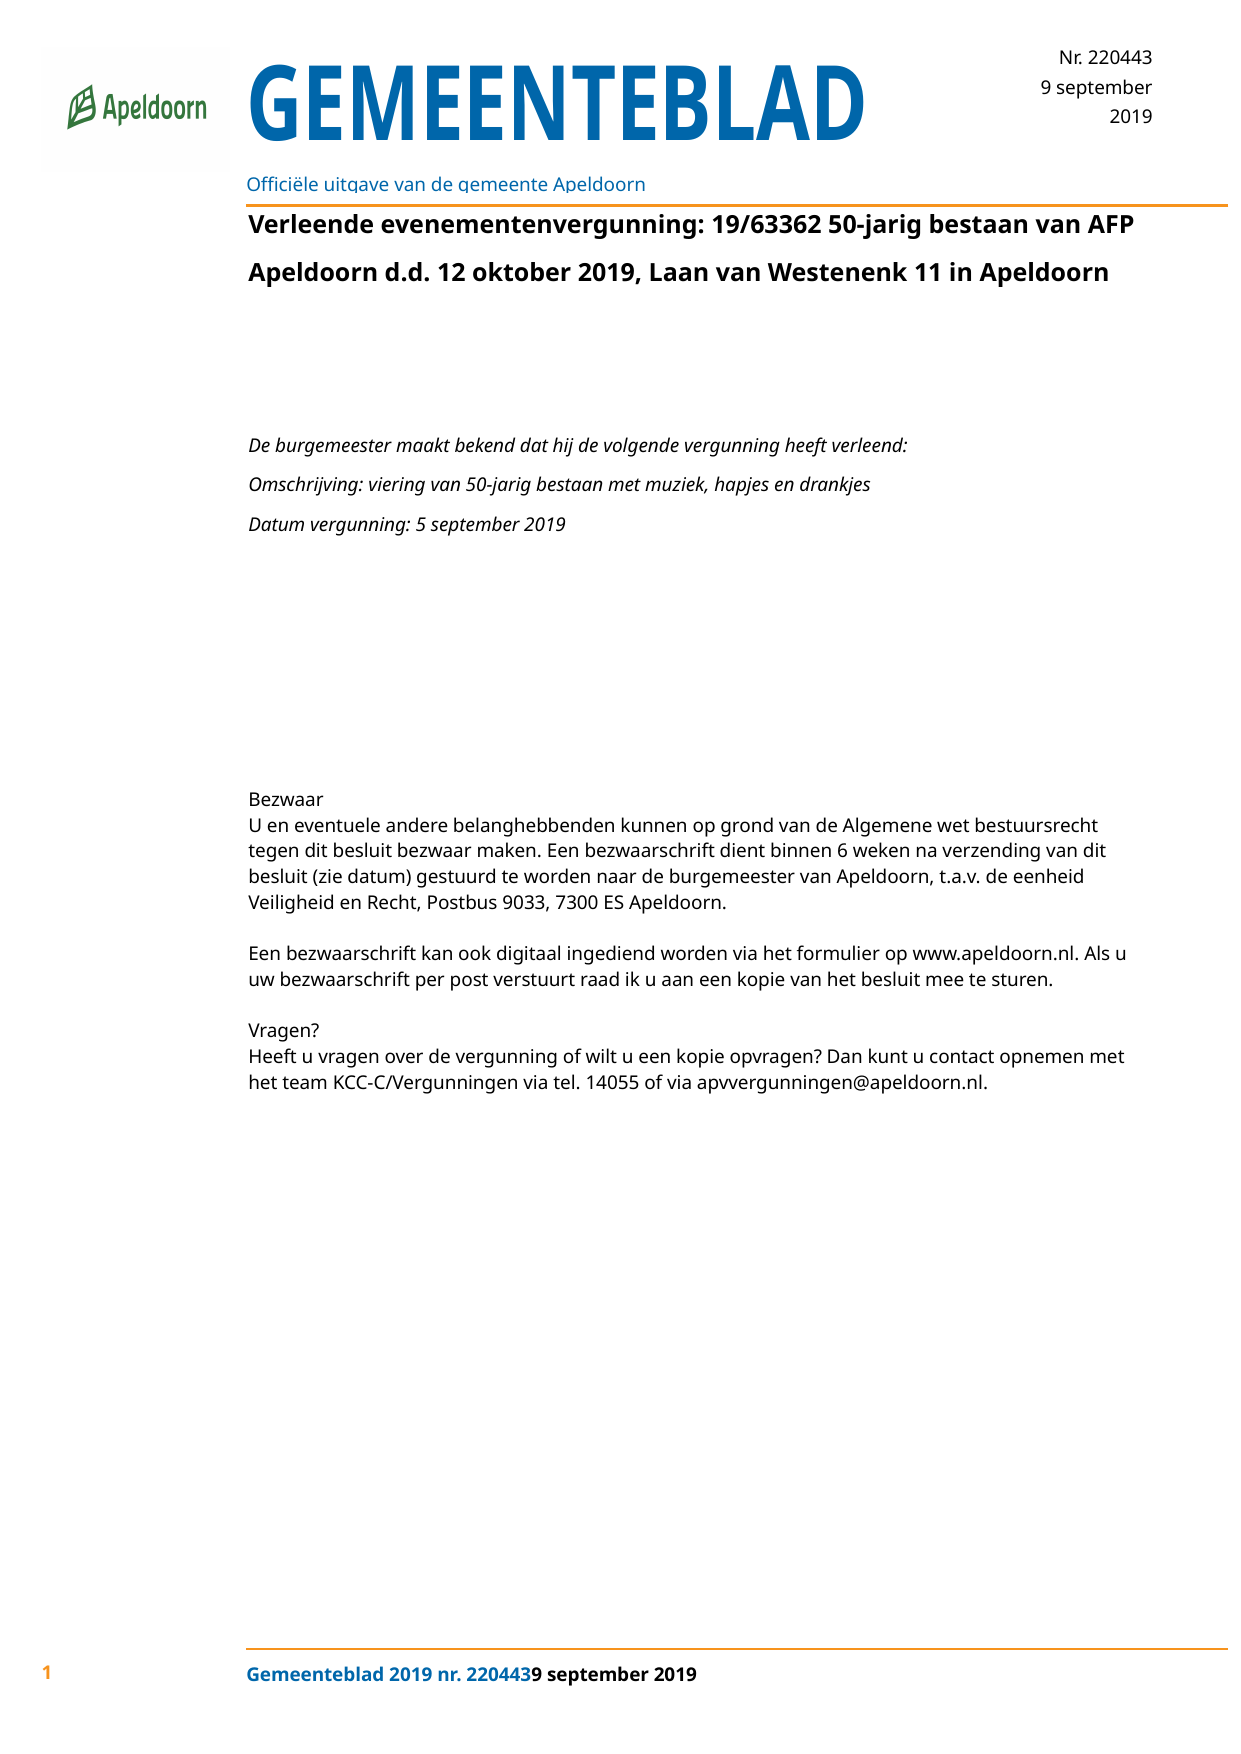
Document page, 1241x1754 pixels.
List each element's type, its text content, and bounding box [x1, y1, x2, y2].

text Bezwaar [248, 786, 1152, 812]
text Een bezwaarschrift kan ook digitaal ingediend worden via het formulier op www.apeldoorn.nl. Als u uw bezwaarschrift per post verstuurt raad ik u aan een kopie van het besluit mee te sturen. [248, 940, 1152, 992]
text Vragen? [248, 1018, 1152, 1043]
picture [41, 47, 231, 172]
text U en eventuele andere belanghebbenden kunnen op grond van de Algemene wet bestuursrecht tegen dit besluit bezwaar maken. Een bezwaarschrift dient binnen 6 weken na verzending van dit besluit (zie datum) gestuurd te worden naar de burgemeester van Apeldoorn, t.a.v. de eenheid Veiligheid en Recht, Postbus 9033, 7300 ES Apeldoorn. [248, 812, 1152, 915]
text Verleende evenementenvergunning: 19/63362 50-jarig bestaan van AFP Apeldoorn d.d. 12 oktober 2019, Laan van Westenenk 11 in Apeldoorn [248, 207, 1152, 288]
text Datum vergunning: 5 september 2019 [248, 511, 1152, 537]
text Heeft u vragen over de vergunning of wilt u een kopie opvragen? Dan kunt u contact opnemen met het team KCC-C/Vergunningen via tel. 14055 of via apvvergunningen@apeldoorn.nl. [248, 1043, 1152, 1095]
text Omschrijving: viering van 50-jarig bestaan met muziek, hapjes en drankjes [248, 472, 1152, 497]
text De burgemeester maakt bekend dat hij de volgende vergunning heeft verleend: [248, 432, 1152, 458]
